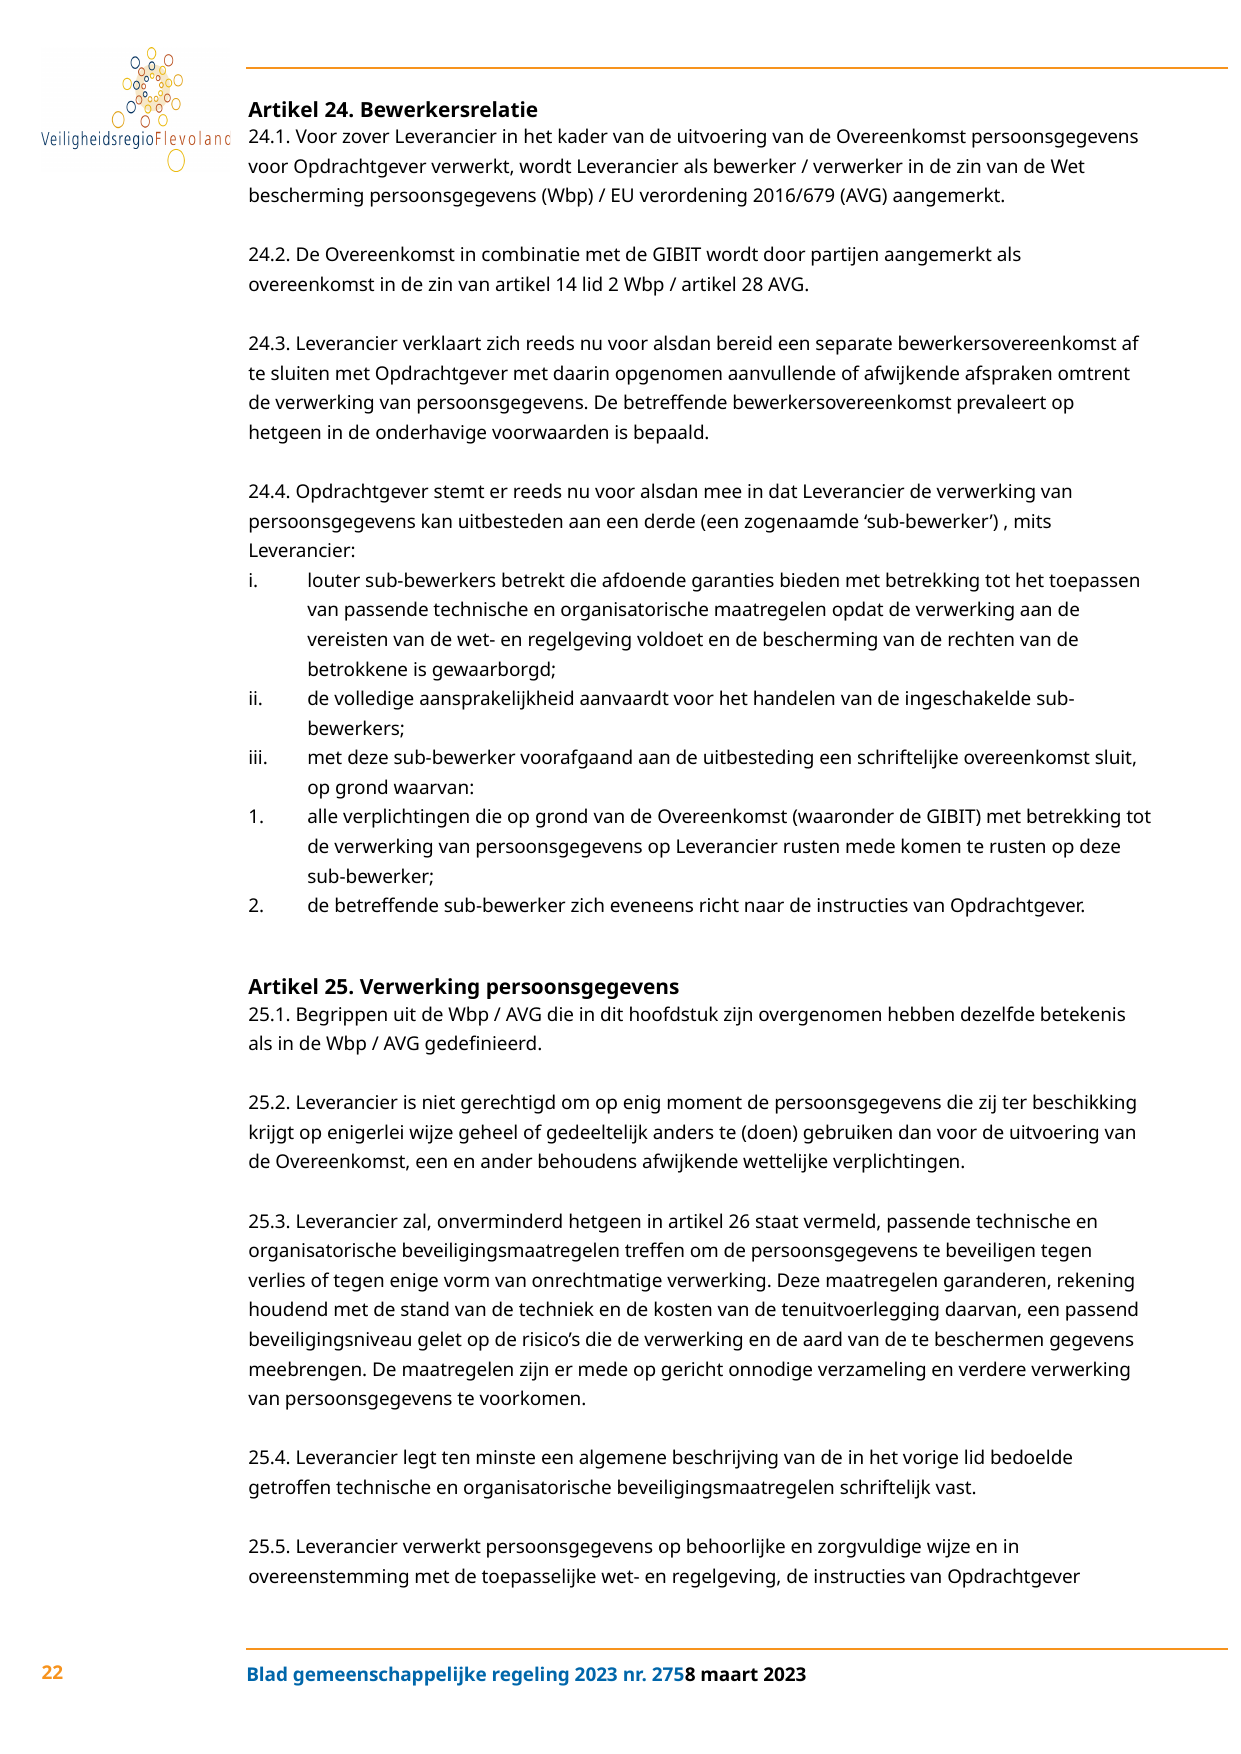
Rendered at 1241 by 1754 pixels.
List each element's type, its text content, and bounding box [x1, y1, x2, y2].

list met deze sub-bewerker voorafgaand aan de uitbesteding een schriftelijke overeenkomst sluit, op grond waarvan: [248, 744, 1152, 800]
text 25.1. Begrippen uit de Wbp / AVG die in dit hoofdstuk zijn overgenomen hebben dezelfde betekenis als in de Wbp / AVG gedefinieerd. [248, 1001, 1152, 1056]
text 24.3. Leverancier verklaart zich reeds nu voor alsdan bereid een separate bewerkersovereenkomst af te sluiten met Opdrachtgever met daarin opgenomen aanvullende of afwijkende afspraken omtrent de verwerking van persoonsgegevens. De betreffende bewerkersovereenkomst prevaleert op hetgeen in de onderhavige voorwaarden is bepaald. [248, 330, 1152, 445]
text 25.2. Leverancier is niet gerechtigd om op enig moment de persoonsgegevens die zij ter beschikking krijgt op enigerlei wijze geheel of gedeeltelijk anders te (doen) gebruiken dan voor de uitvoering van de Overeenkomst, een en ander behoudens afwijkende wettelijke verplichtingen. [248, 1089, 1152, 1174]
text 24.4. Opdrachtgever stemt er reeds nu voor alsdan mee in dat Leverancier de verwerking van persoonsgegevens kan uitbesteden aan een derde (een zogenaamde ‘sub-bewerker’) , mits Leverancier: [248, 478, 1152, 563]
list de betreffende sub-bewerker zich eveneens richt naar de instructies van Opdrachtgever. [248, 892, 1152, 918]
text 25.3. Leverancier zal, onverminderd hetgeen in artikel 26 staat vermeld, passende technische en organisatorische beveiligingsmaatregelen treffen om de persoonsgegevens te beveiligen tegen verlies of tegen enige vorm van onrechtmatige verwerking. Deze maatregelen garanderen, rekening houdend met de stand van de techniek en de kosten van de tenuitvoerlegging daarvan, een passend beveiligingsniveau gelet op de risico’s die de verwerking en de aard van de te beschermen gegevens meebrengen. De maatregelen zijn er mede op gericht onnodige verzameling en verdere verwerking van persoonsgegevens te voorkomen. [248, 1208, 1152, 1411]
text Artikel 25. Verwerking persoonsgegevens [248, 972, 1152, 1001]
list alle verplichtingen die op grond van de Overeenkomst (waaronder de GIBIT) met betrekking tot de verwerking van persoonsgegevens op Leverancier rusten mede komen te rusten op deze sub-bewerker; [248, 804, 1152, 888]
text 24.1. Voor zover Leverancier in het kader van de uitvoering van de Overeenkomst persoonsgegevens voor Opdrachtgever verwerkt, wordt Leverancier als bewerker / verwerker in de zin van de Wet bescherming persoonsgegevens (Wbp) / EU verordening 2016/679 (AVG) aangemerkt. [248, 123, 1152, 208]
text Artikel 24. Bewerkersrelatie [248, 95, 1152, 123]
picture [41, 47, 231, 172]
list louter sub-bewerkers betrekt die afdoende garanties bieden met betrekking tot het toepassen van passende technische en organisatorische maatregelen opdat de verwerking aan de vereisten van de wet- en regelgeving voldoet en de bescherming van de rechten van de betrokkene is gewaarborgd; [248, 567, 1152, 681]
text 25.5. Leverancier verwerkt persoonsgegevens op behoorlijke en zorgvuldige wijze en in overeenstemming met de toepasselijke wet- en regelgeving, de instructies van Opdrachtgever [248, 1533, 1152, 1589]
list de volledige aansprakelijkheid aanvaardt voor het handelen van de ingeschakelde sub- bewerkers; [248, 685, 1152, 741]
text 25.4. Leverancier legt ten minste een algemene beschrijving van de in het vorige lid bedoelde getroffen technische en organisatorische beveiligingsmaatregelen schriftelijk vast. [248, 1444, 1152, 1500]
text 24.2. De Overeenkomst in combinatie met de GIBIT wordt door partijen aangemerkt als overeenkomst in de zin van artikel 14 lid 2 Wbp / artikel 28 AVG. [248, 242, 1152, 297]
